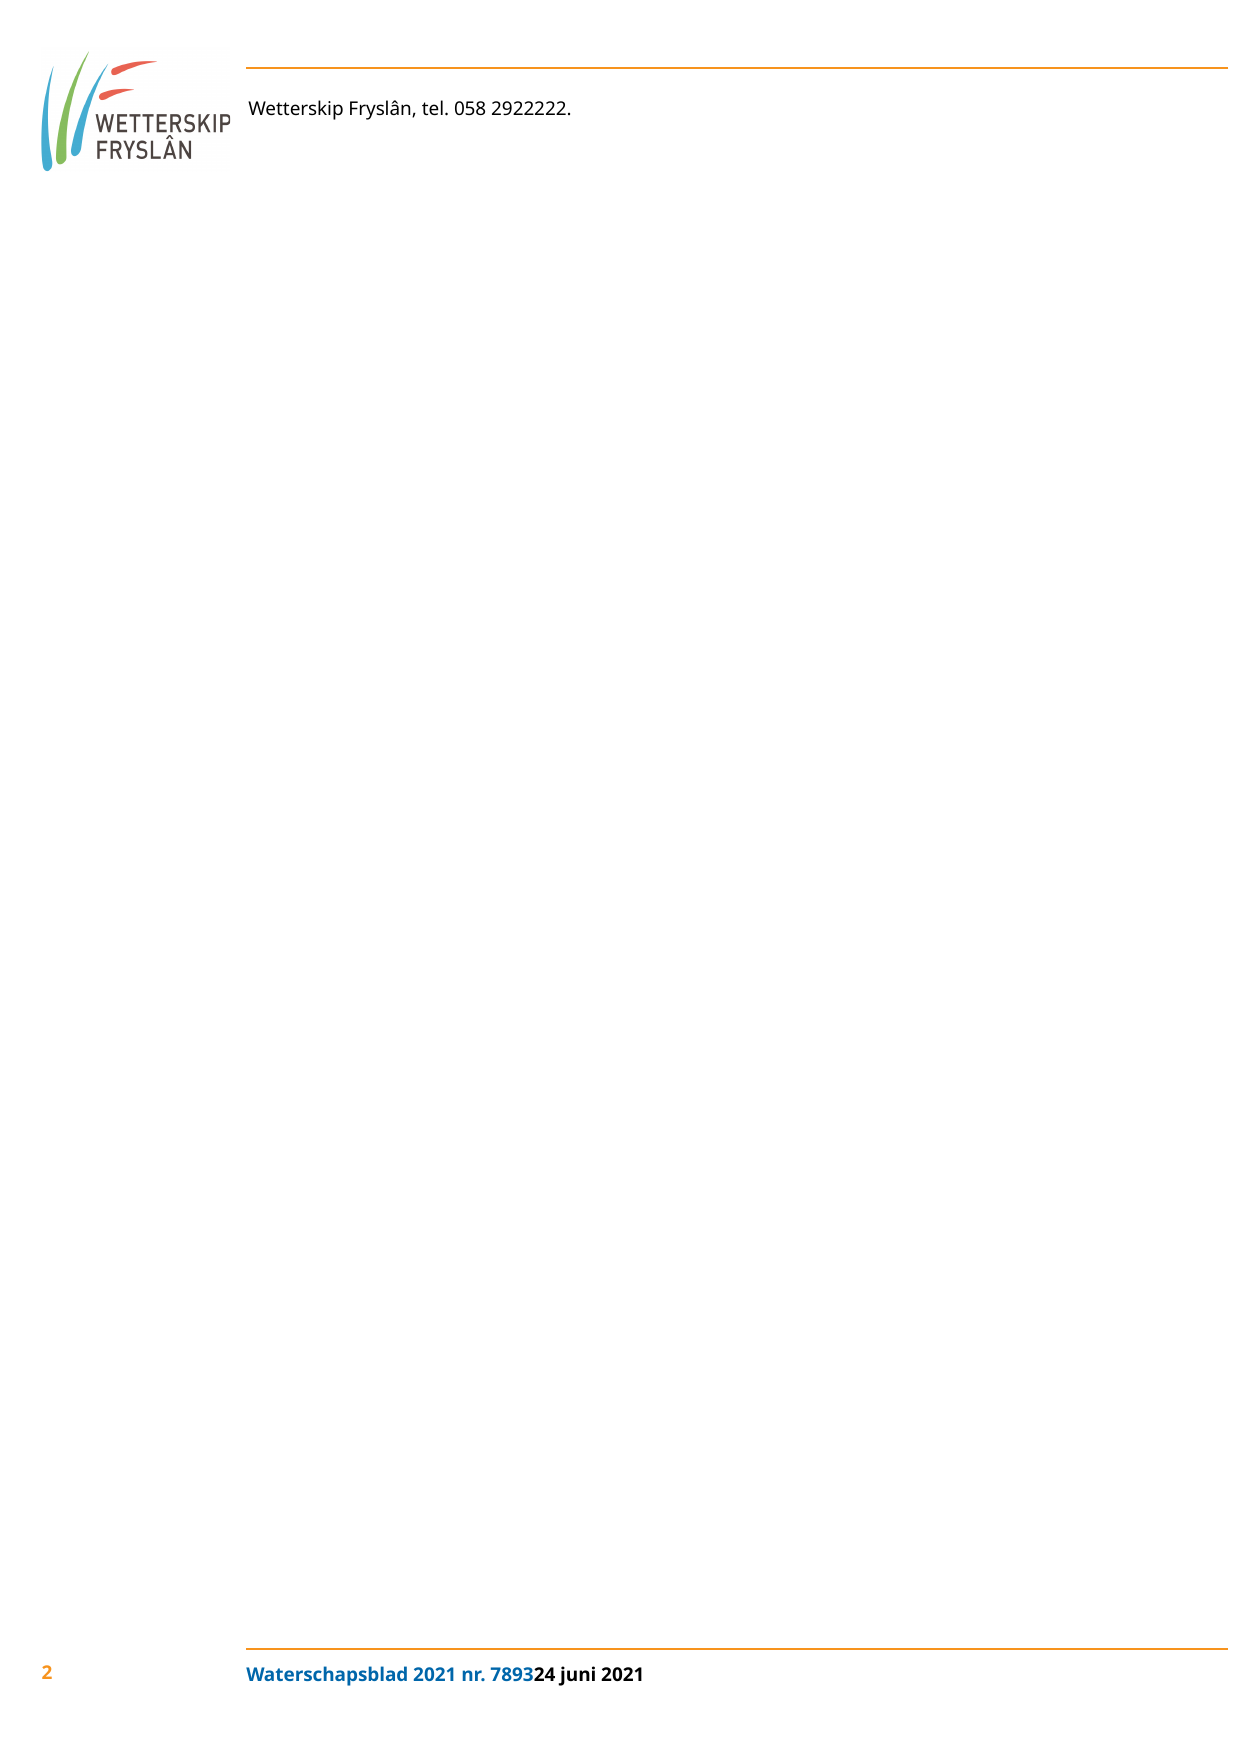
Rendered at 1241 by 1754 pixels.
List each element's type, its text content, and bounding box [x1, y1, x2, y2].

text Wetterskip Fryslân, tel. 058 2922222. [248, 95, 1152, 121]
picture [41, 47, 231, 172]
